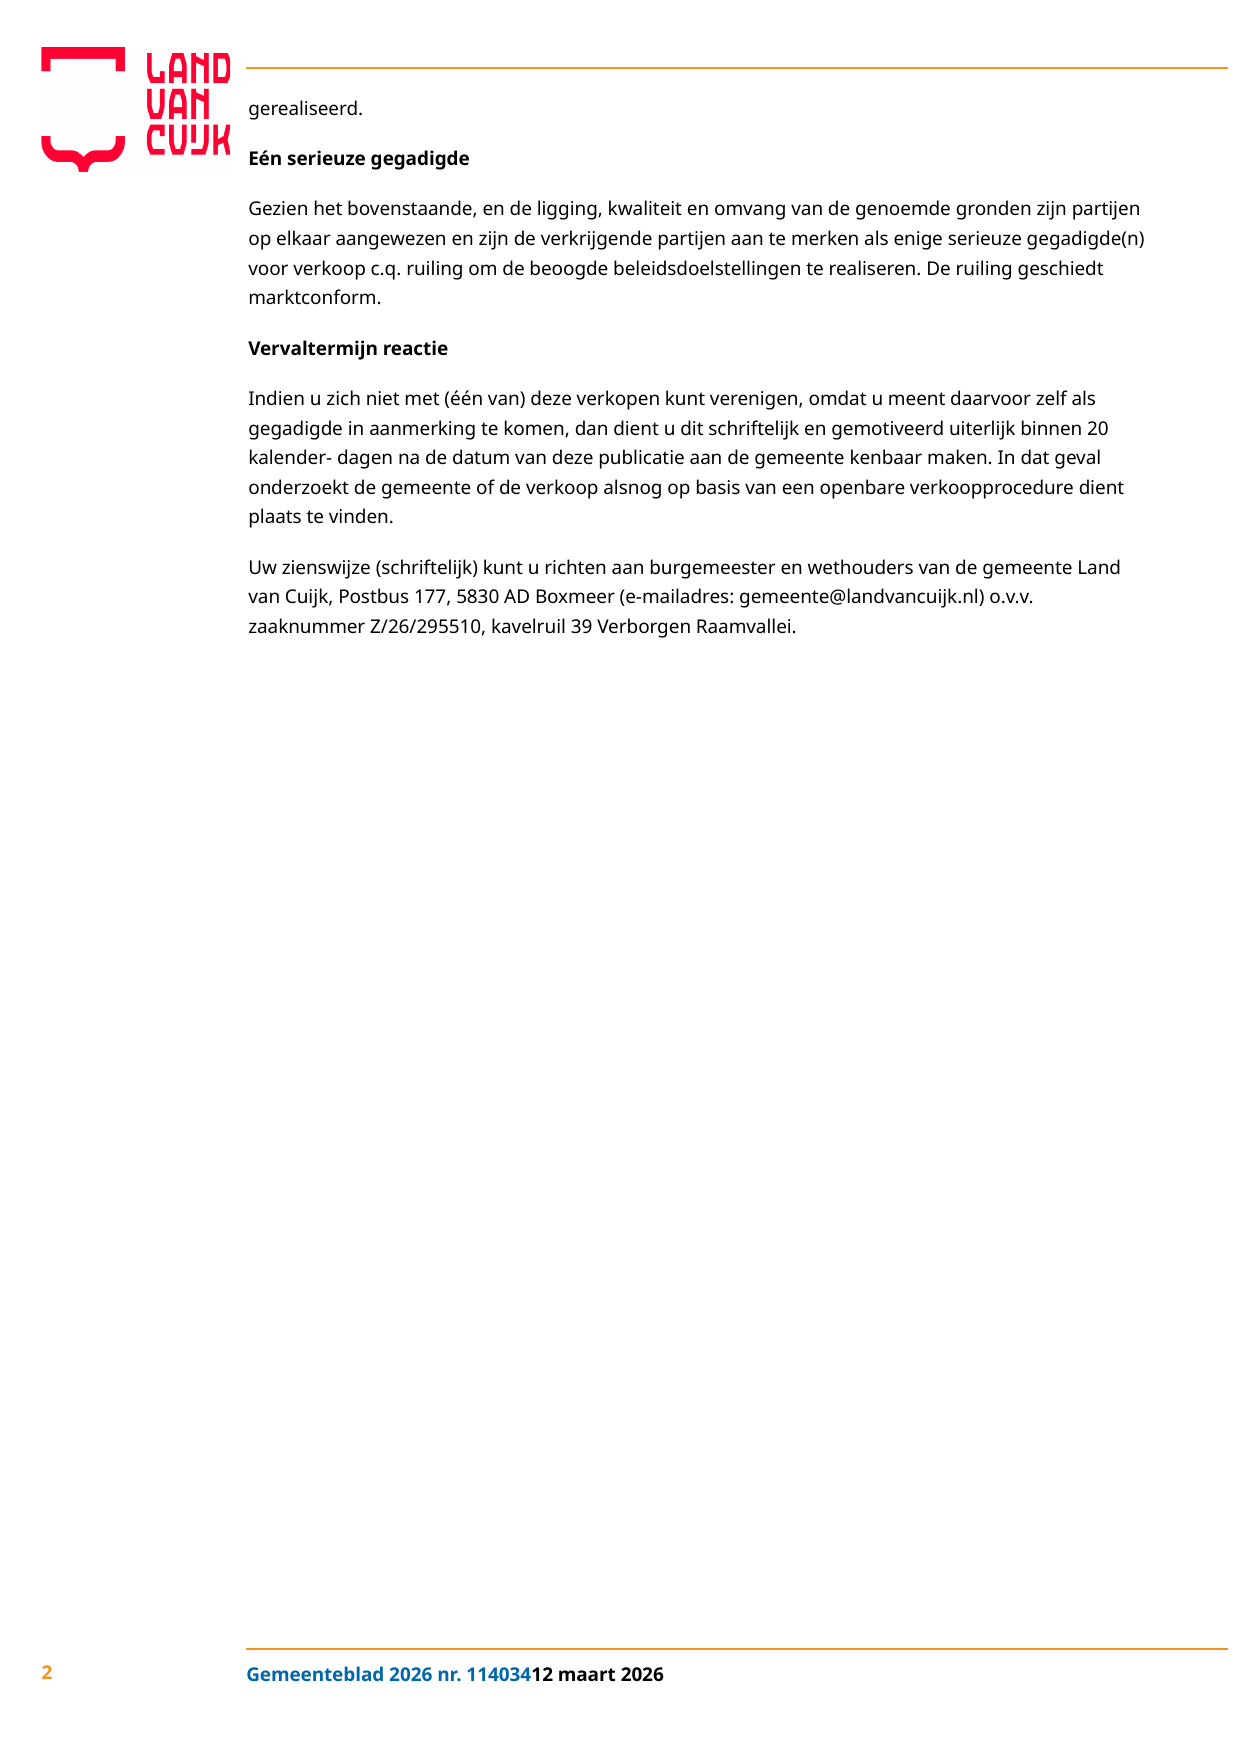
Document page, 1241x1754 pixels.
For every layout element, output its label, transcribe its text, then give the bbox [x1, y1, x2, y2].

text Vervaltermijn reactie [248, 335, 1152, 361]
picture [41, 47, 231, 172]
text Indien u zich niet met (één van) deze verkopen kunt verenigen, omdat u meent daarvoor zelf als gegadigde in aanmerking te komen, dan dient u dit schriftelijk en gemotiveerd uiterlijk binnen 20 kalender- dagen na de datum van deze publicatie aan de gemeente kenbaar maken. In dat geval onderzoekt de gemeente of de verkoop alsnog op basis van een openbare verkoopprocedure dient plaats te vinden. [248, 385, 1152, 529]
text Gezien het bovenstaande, en de ligging, kwaliteit en omvang van de genoemde gronden zijn partijen op elkaar aangewezen en zijn de verkrijgende partijen aan te merken als enige serieuze gegadigde(n) voor verkoop c.q. ruiling om de beoogde beleidsdoelstellingen te realiseren. De ruiling geschiedt marktconform. [248, 196, 1152, 310]
text Uw zienswijze (schriftelijk) kunt u richten aan burgemeester en wethouders van de gemeente Land van Cuijk, Postbus 177, 5830 AD Boxmeer (e-mailadres: gemeente@landvancuijk.nl) o.v.v. zaaknummer Z/26/295510, kavelruil 39 Verborgen Raamvallei. [248, 554, 1152, 639]
text gerealiseerd. [248, 95, 1152, 121]
text Eén serieuze gegadigde [248, 145, 1152, 171]
